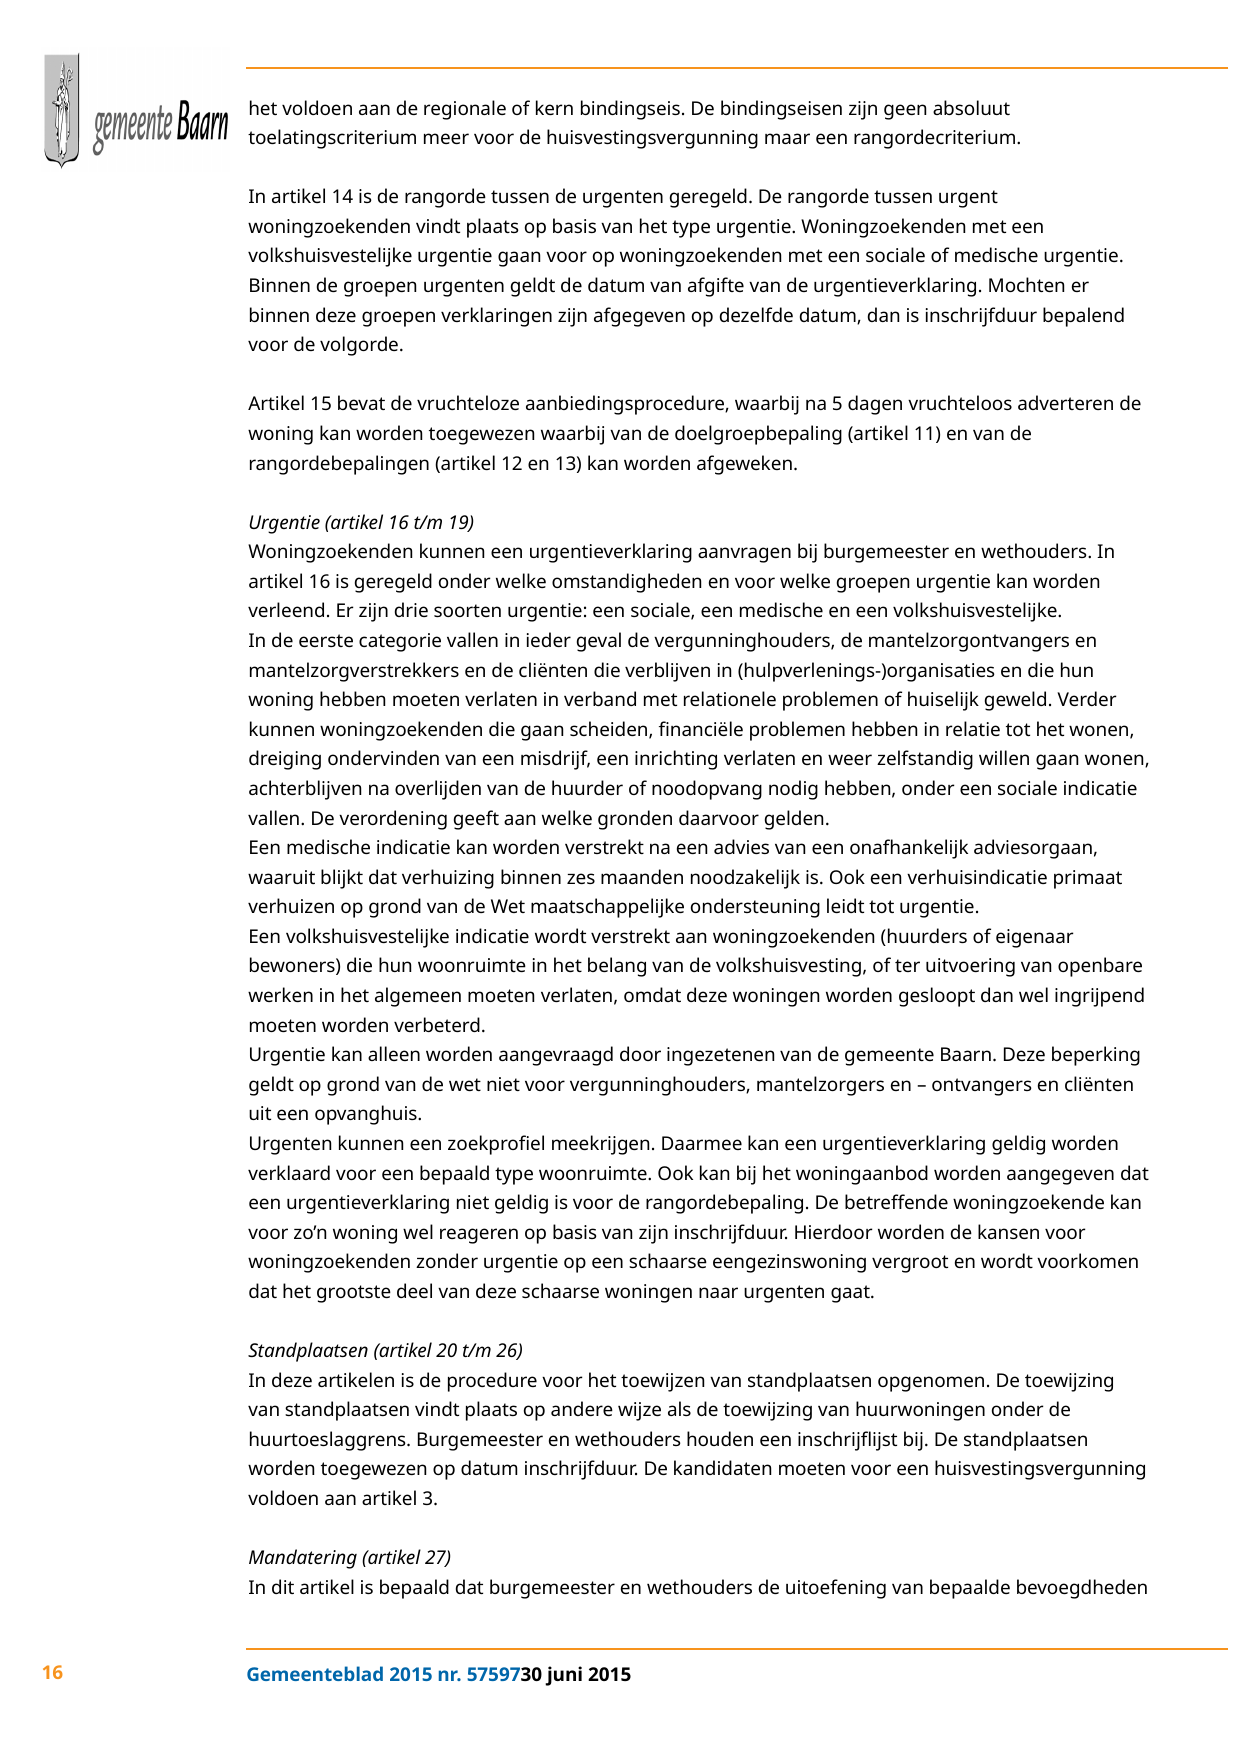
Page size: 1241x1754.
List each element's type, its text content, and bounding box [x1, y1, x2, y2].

text Woningzoekenden kunnen een urgentieverklaring aanvragen bij burgemeester en wethouders. In artikel 16 is geregeld onder welke omstandigheden en voor welke groepen urgentie kan worden verleend. Er zijn drie soorten urgentie: een sociale, een medische en een volkshuisvestelijke. [248, 538, 1152, 623]
text In artikel 14 is de rangorde tussen de urgenten geregeld. De rangorde tussen urgent woningzoekenden vindt plaats op basis van het type urgentie. Woningzoekenden met een volkshuisvestelijke urgentie gaan voor op woningzoekenden met een sociale of medische urgentie. Binnen de groepen urgenten geldt de datum van afgifte van de urgentieverklaring. Mochten er binnen deze groepen verklaringen zijn afgegeven op dezelfde datum, dan is inschrijfduur bepalend voor de volgorde. [248, 183, 1152, 357]
text In deze artikelen is de procedure voor het toewijzen van standplaatsen opgenomen. De toewijzing van standplaatsen vindt plaats op andere wijze als de toewijzing van huurwoningen onder de huurtoeslaggrens. Burgemeester en wethouders houden een inschrijflijst bij. De standplaatsen worden toegewezen op datum inschrijfduur. De kandidaten moeten voor een huisvestingsvergunning voldoen aan artikel 3. [248, 1367, 1152, 1511]
picture [41, 47, 231, 172]
text Urgentie (artikel 16 t/m 19) [248, 509, 1152, 535]
text Urgenten kunnen een zoekprofiel meekrijgen. Daarmee kan een urgentieverklaring geldig worden verklaard voor een bepaald type woonruimte. Ook kan bij het woningaanbod worden aangegeven dat een urgentieverklaring niet geldig is voor de rangordebepaling. De betreffende woningzoekende kan voor zo’n woning wel reageren op basis van zijn inschrijfduur. Hierdoor worden de kansen voor woningzoekenden zonder urgentie op een schaarse eengezinswoning vergroot en wordt voorkomen dat het grootste deel van deze schaarse woningen naar urgenten gaat. [248, 1130, 1152, 1304]
text Urgentie kan alleen worden aangevraagd door ingezetenen van de gemeente Baarn. Deze beperking geldt op grond van de wet niet voor vergunninghouders, mantelzorgers en – ontvangers en cliënten uit een opvanghuis. [248, 1041, 1152, 1126]
text In de eerste categorie vallen in ieder geval de vergunninghouders, de mantelzorgontvangers en mantelzorgverstrekkers en de cliënten die verblijven in (hulpverlenings-)organisaties en die hun woning hebben moeten verlaten in verband met relationele problemen of huiselijk geweld. Verder kunnen woningzoekenden die gaan scheiden, financiële problemen hebben in relatie tot het wonen, dreiging ondervinden van een misdrijf, een inrichting verlaten en weer zelfstandig willen gaan wonen, achterblijven na overlijden van de huurder of noodopvang nodig hebben, onder een sociale indicatie vallen. De verordening geeft aan welke gronden daarvoor gelden. [248, 627, 1152, 831]
text Standplaatsen (artikel 20 t/m 26) [248, 1337, 1152, 1363]
text Mandatering (artikel 27) [248, 1544, 1152, 1570]
text Een volkshuisvestelijke indicatie wordt verstrekt aan woningzoekenden (huurders of eigenaar bewoners) die hun woonruimte in het belang van de volkshuisvesting, of ter uitvoering van openbare werken in het algemeen moeten verlaten, omdat deze woningen worden gesloopt dan wel ingrijpend moeten worden verbeterd. [248, 923, 1152, 1038]
text In dit artikel is bepaald dat burgemeester en wethouders de uitoefening van bepaalde bevoegdheden [248, 1574, 1152, 1600]
text Een medische indicatie kan worden verstrekt na een advies van een onafhankelijk adviesorgaan, waaruit blijkt dat verhuizing binnen zes maanden noodzakelijk is. Ook een verhuisindicatie primaat verhuizen op grond van de Wet maatschappelijke ondersteuning leidt tot urgentie. [248, 834, 1152, 919]
text het voldoen aan de regionale of kern bindingseis. De bindingseisen zijn geen absoluut toelatingscriterium meer voor de huisvestingsvergunning maar een rangordecriterium. [248, 95, 1152, 150]
text Artikel 15 bevat de vruchteloze aanbiedingsprocedure, waarbij na 5 dagen vruchteloos adverteren de woning kan worden toegewezen waarbij van de doelgroepbepaling (artikel 11) en van de rangordebepalingen (artikel 12 en 13) kan worden afgeweken. [248, 391, 1152, 476]
